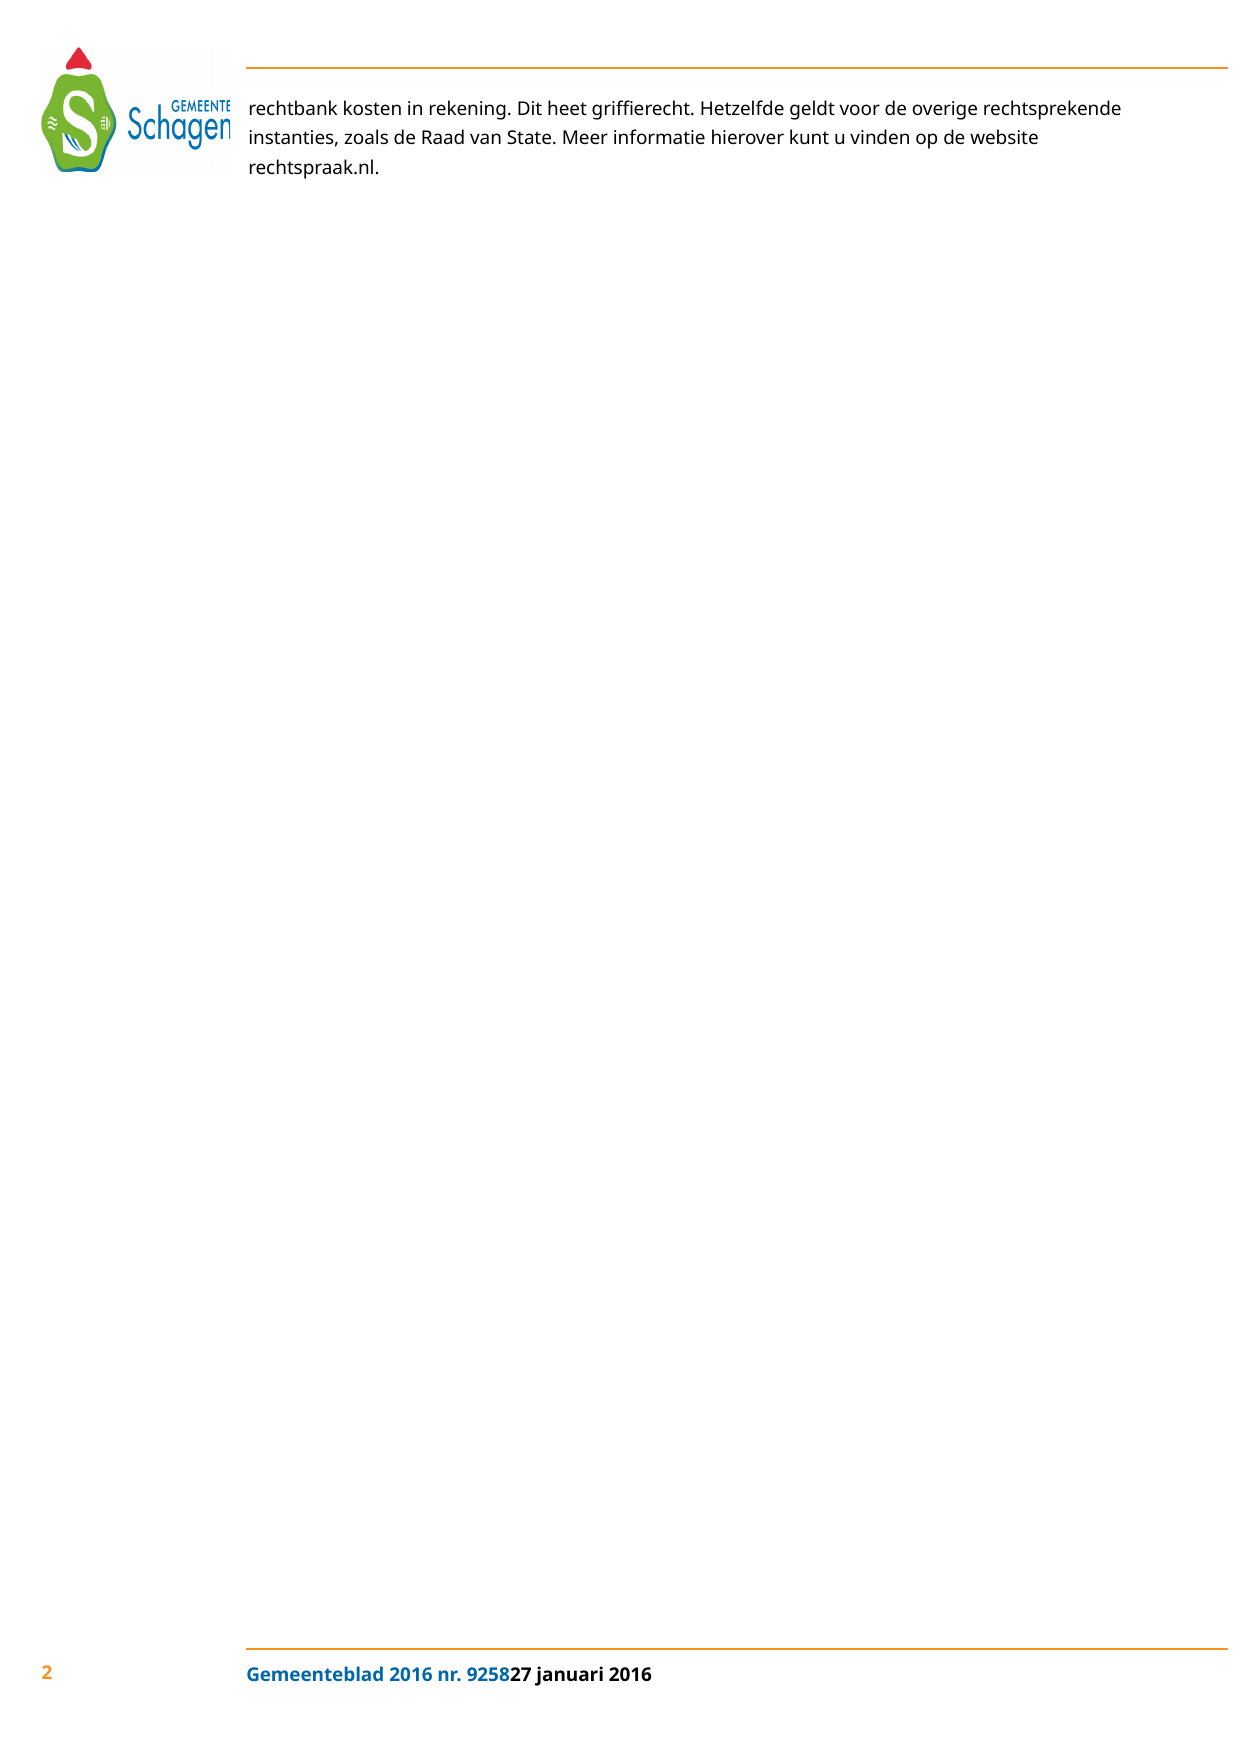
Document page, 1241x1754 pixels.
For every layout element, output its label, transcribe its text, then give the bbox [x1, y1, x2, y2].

picture [41, 47, 231, 172]
text rechtbank kosten in rekening. Dit heet griffierecht. Hetzelfde geldt voor de overige rechtsprekende instanties, zoals de Raad van State. Meer informatie hierover kunt u vinden op de website rechtspraak.nl. [248, 95, 1152, 180]
